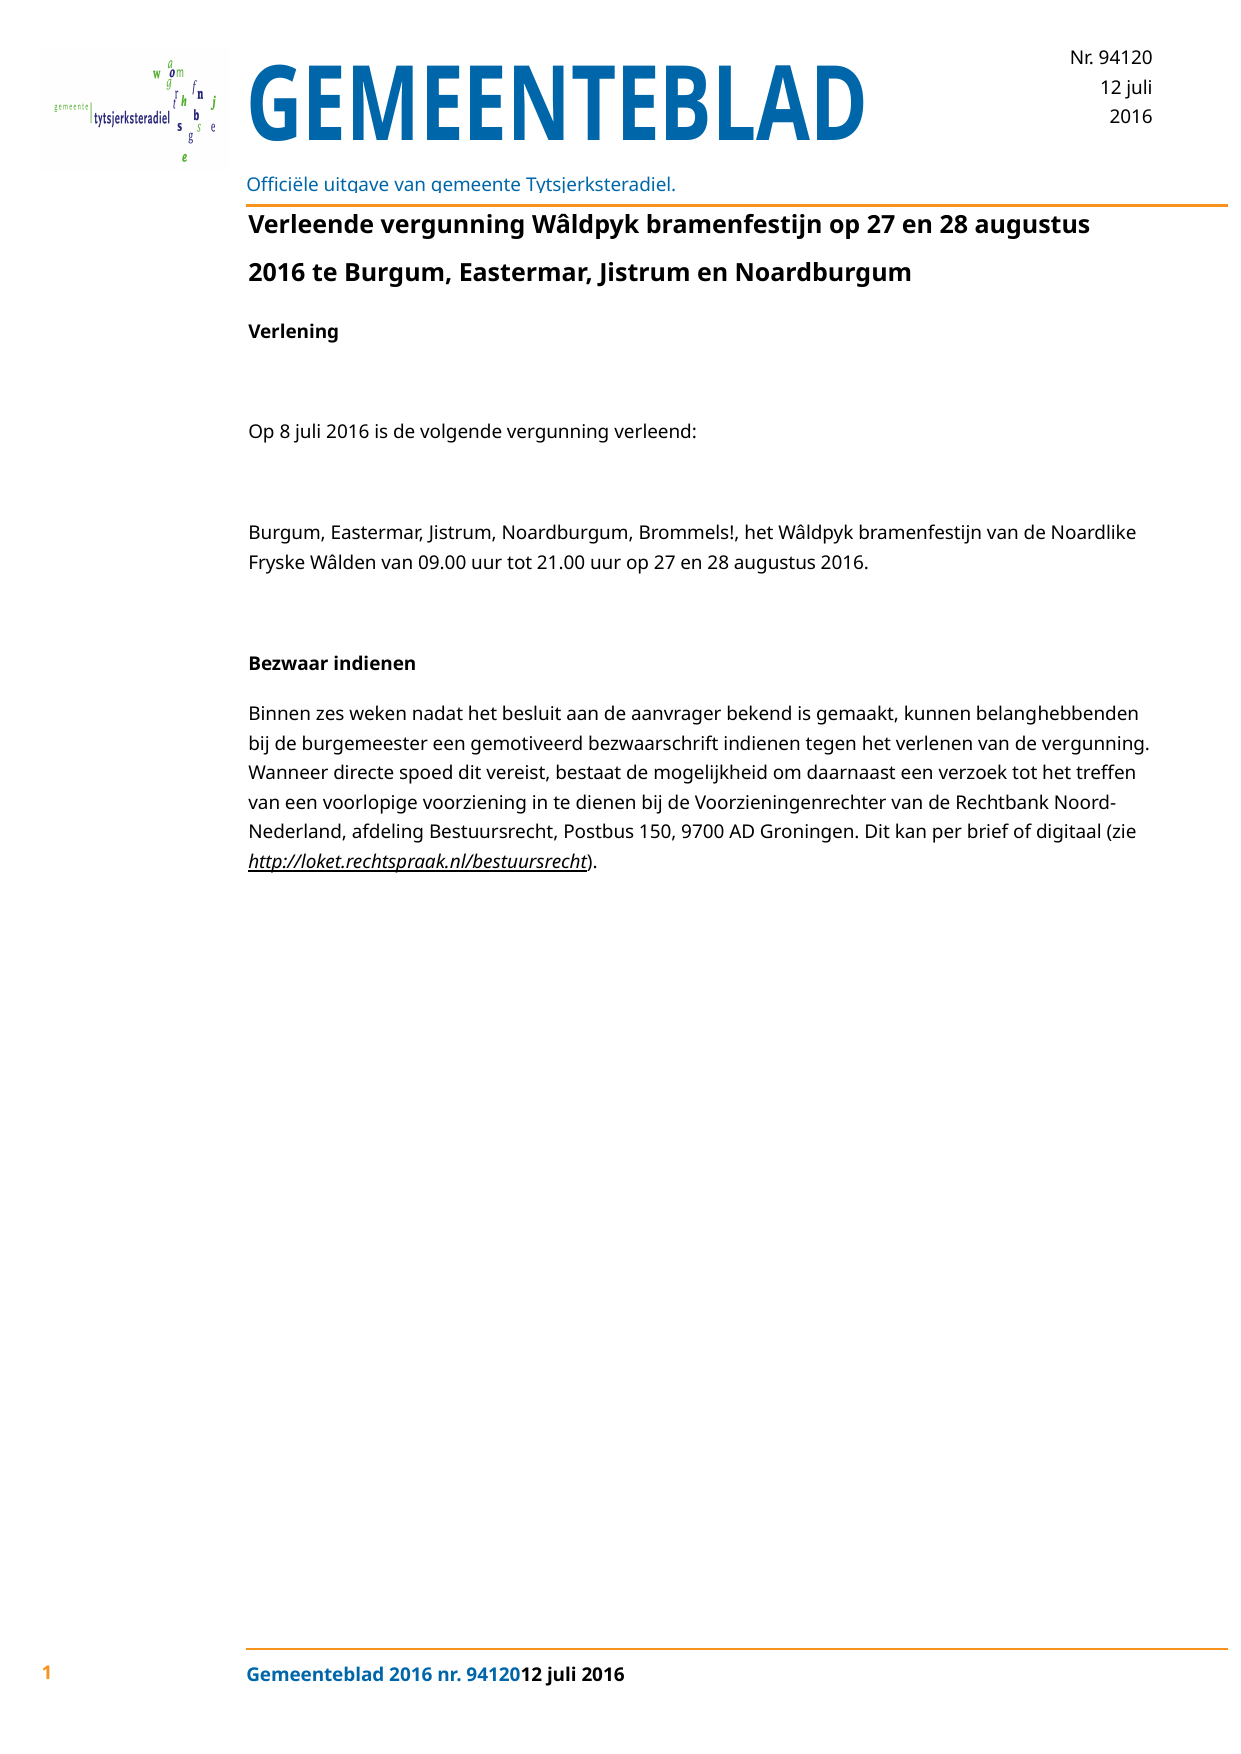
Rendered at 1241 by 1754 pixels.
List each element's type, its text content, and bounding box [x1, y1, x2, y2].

text Bezwaar indienen [248, 650, 1152, 676]
text Verleende vergunning Wâldpyk bramenfestijn op 27 en 28 augustus 2016 te Burgum, Eastermar, Jistrum en Noardburgum [248, 207, 1152, 288]
picture [41, 47, 231, 172]
text Verlening [248, 318, 1152, 344]
text Burgum, Eastermar, Jistrum, Noardburgum, Brommels!, het Wâldpyk bramenfestijn van de Noardlike Fryske Wâlden van 09.00 uur tot 21.00 uur op 27 en 28 augustus 2016. [248, 519, 1152, 575]
text Binnen zes weken nadat het besluit aan de aanvrager bekend is gemaakt, kunnen belang­hebbenden bij de burgemeester een gemotiveerd bezwaarschrift indienen tegen het verlenen van de ver­gunning. Wanneer directe spoed dit vereist, bestaat de mogelijkheid om daarnaast een verzoek tot het treffen van een voorlopige voorziening in te dienen bij de Voorzieningenrechter van de Rechtbank Noord-Nederland, afdeling Bestuursrecht, Postbus 150, 9700 AD Groningen. Dit kan per brief of digitaal (zie http://loket.rechtspraak.nl/bestuursrecht). [248, 700, 1152, 874]
text Op 8 juli 2016 is de volgende vergunning ver­leend: [248, 419, 1152, 444]
